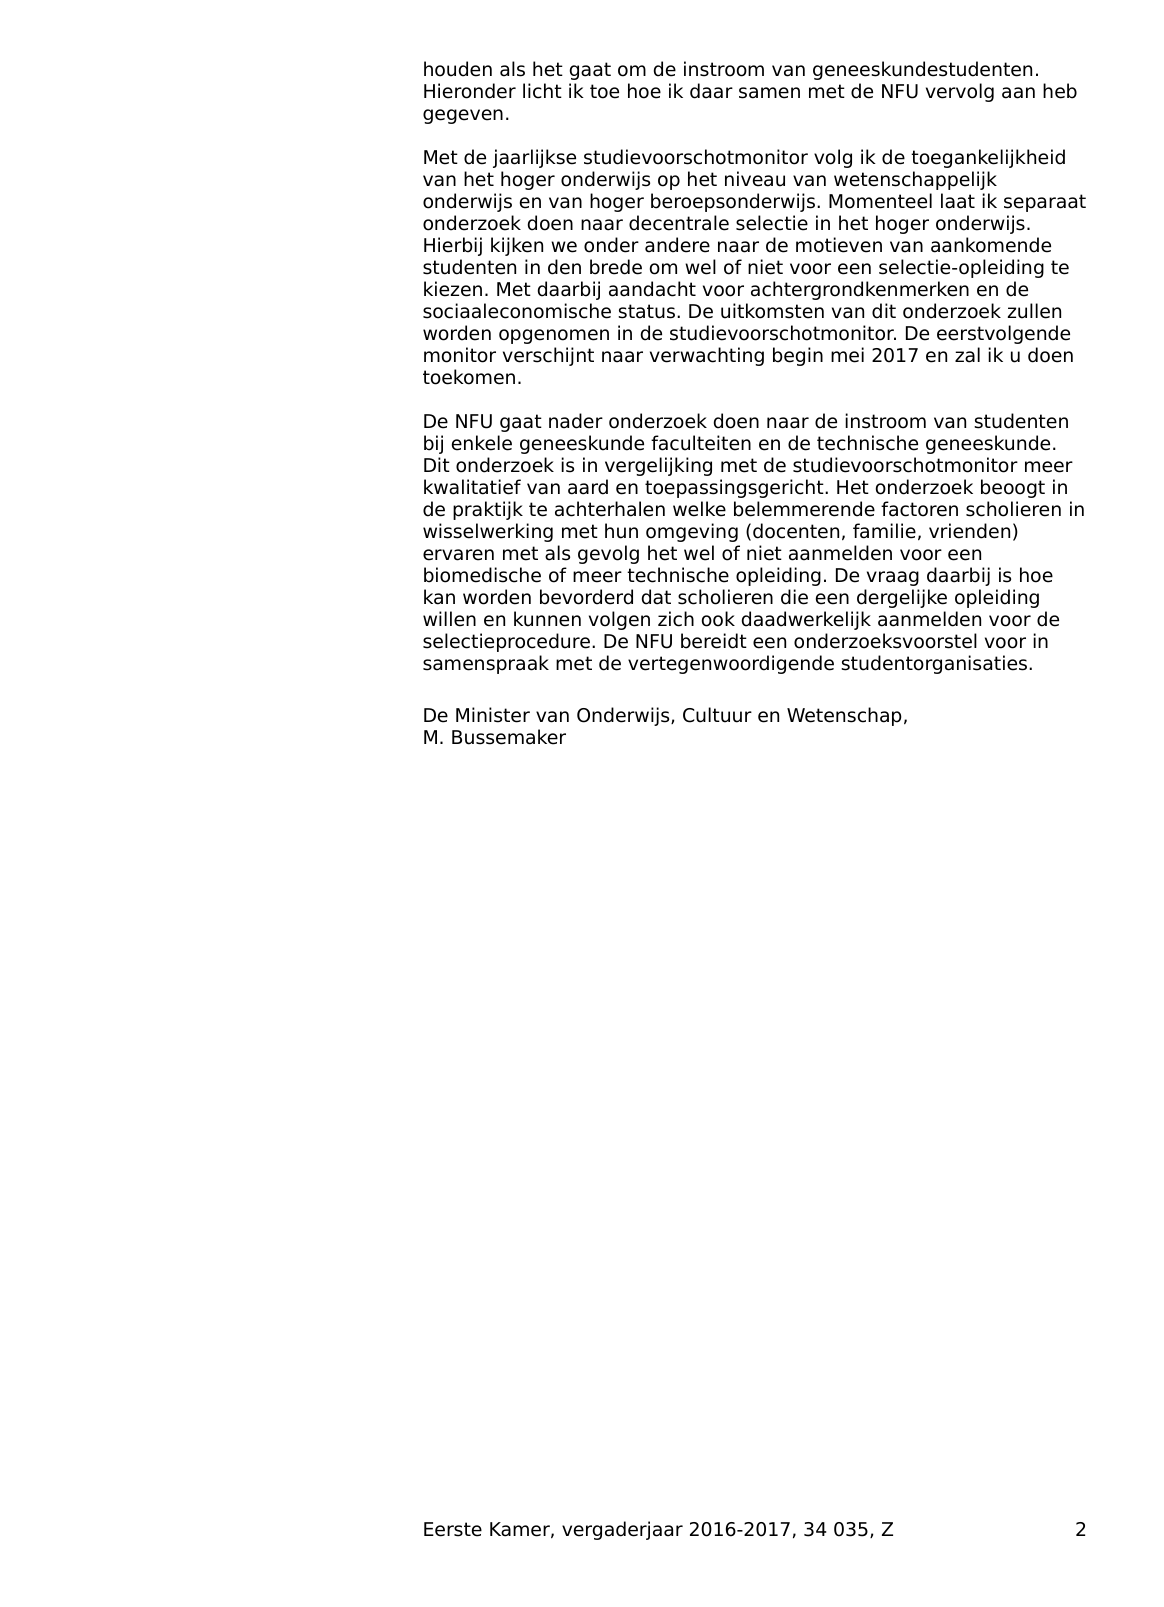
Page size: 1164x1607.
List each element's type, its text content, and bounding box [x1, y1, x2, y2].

text Met de jaarlijkse studievoorschotmonitor volg ik de toegankelijkheid van het hoger onderwijs op het niveau van wetenschappelijk onderwijs en van hoger beroepsonderwijs. Momenteel laat ik separaat onderzoek doen naar decentrale selectie in het hoger onderwijs. Hierbij kijken we onder andere naar de motieven van aankomende studenten in den brede om wel of niet voor een selectie-opleiding te kiezen. Met daarbij aandacht voor achtergrondkenmerken en de sociaaleconomische status. De uitkomsten van dit onderzoek zullen worden opgenomen in de studievoorschotmonitor. De eerstvolgende monitor verschijnt naar verwachting begin mei 2017 en zal ik u doen toekomen. [422, 147, 1087, 389]
text De NFU gaat nader onderzoek doen naar de instroom van studenten bij enkele geneeskunde faculteiten en de technische geneeskunde. Dit onderzoek is in vergelijking met de studievoorschotmonitor meer kwalitatief van aard en toepassingsgericht. Het onderzoek beoogt in de praktijk te achterhalen welke belemmerende factoren scholieren in wisselwerking met hun omgeving (docenten, familie, vrienden) ervaren met als gevolg het wel of niet aanmelden voor een biomedische of meer technische opleiding. De vraag daarbij is hoe kan worden bevorderd dat scholieren die een dergelijke opleiding willen en kunnen volgen zich ook daadwerkelijk aanmelden voor de selectieprocedure. De NFU bereidt een onderzoeksvoorstel voor in samenspraak met de vertegenwoordigende studentorganisaties. [422, 411, 1087, 675]
text De Minister van Onderwijs, Cultuur en Wetenschap, M. Bussemaker [422, 705, 1087, 749]
text houden als het gaat om de instroom van geneeskundestudenten. Hieronder licht ik toe hoe ik daar samen met de NFU vervolg aan heb gegeven. [422, 59, 1087, 125]
